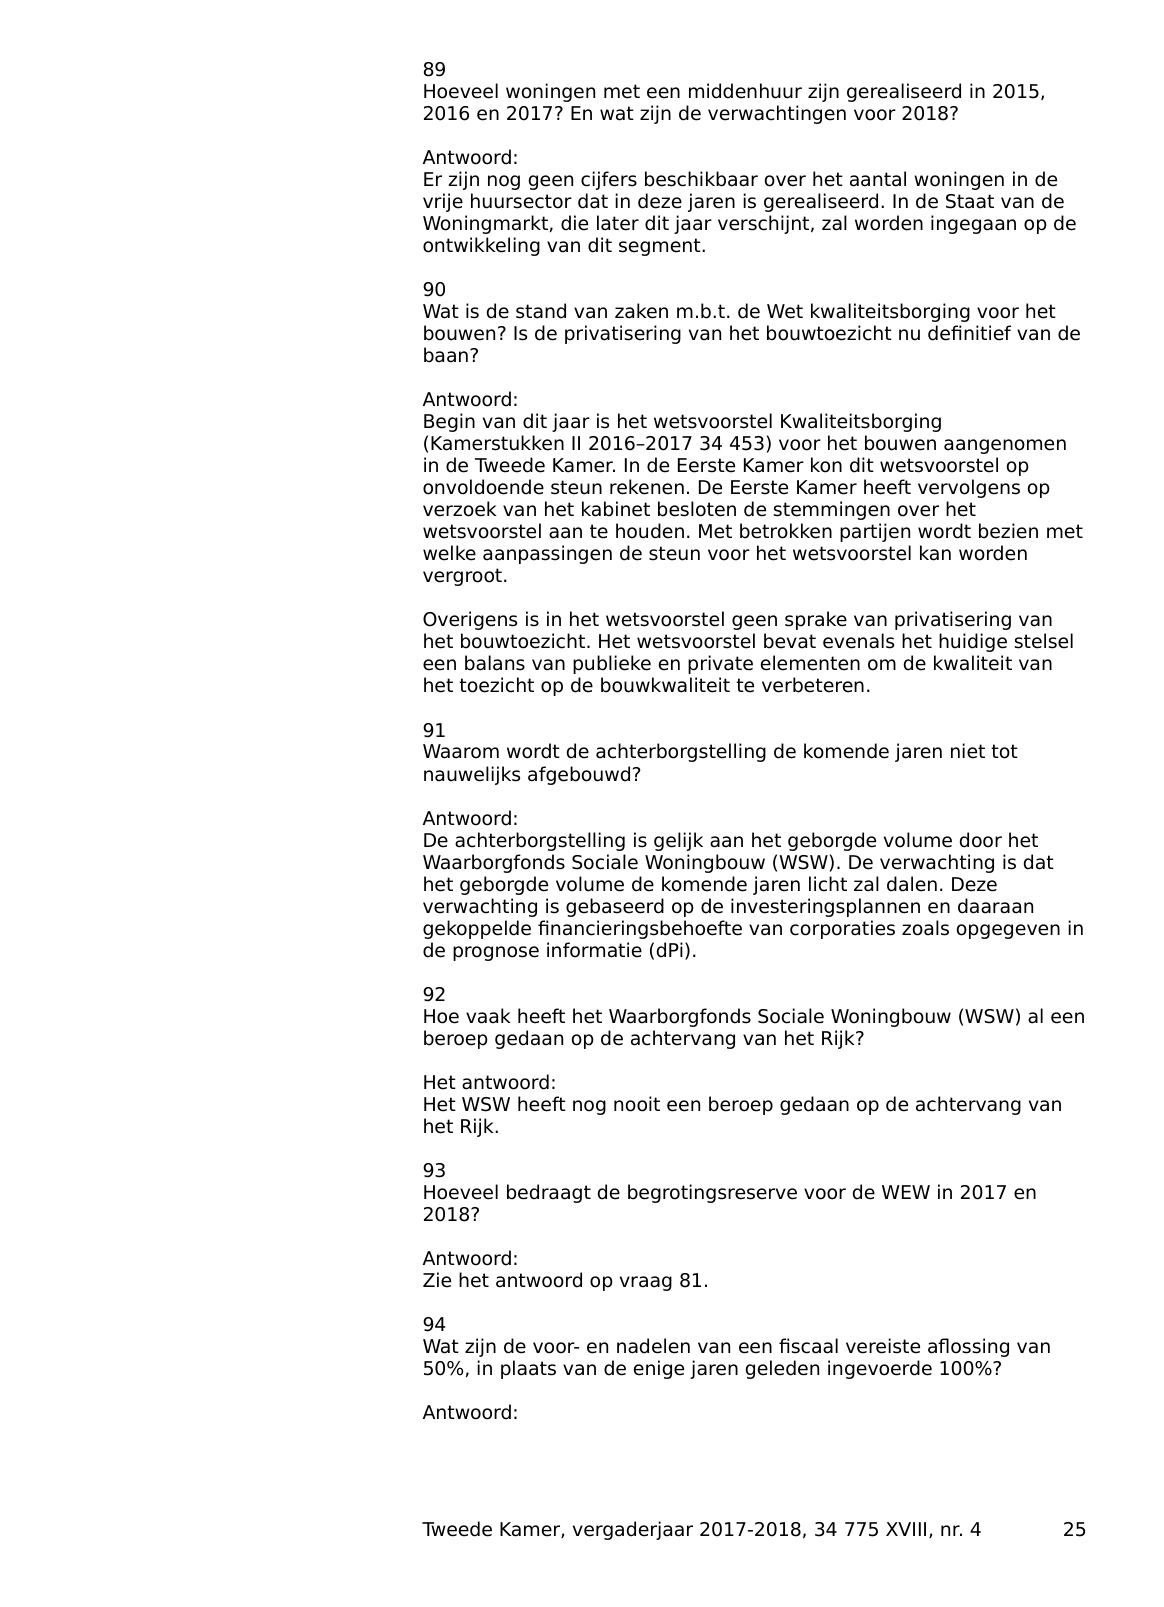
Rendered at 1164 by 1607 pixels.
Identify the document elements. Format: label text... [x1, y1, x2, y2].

text 90 [422, 279, 1087, 301]
text 91 [422, 719, 1087, 741]
text 92 [422, 984, 1087, 1006]
text Antwoord: [422, 1248, 1087, 1270]
text Overigens is in het wetsvoorstel geen sprake van privatisering van het bouwtoezicht. Het wetsvoorstel bevat evenals het huidige stelsel een balans van publieke en private elementen om de kwaliteit van het toezicht op de bouwkwaliteit te verbeteren. [422, 609, 1087, 697]
text Hoe vaak heeft het Waarborgfonds Sociale Woningbouw (WSW) al een beroep gedaan op de achtervang van het Rijk? [422, 1006, 1087, 1049]
text Zie het antwoord op vraag 81. [422, 1270, 1087, 1292]
text Hoeveel woningen met een middenhuur zijn gerealiseerd in 2015, 2016 en 2017? En wat zijn de verwachtingen voor 2018? [422, 81, 1087, 125]
text Waarom wordt de achterborgstelling de komende jaren niet tot nauwelijks afgebouwd? [422, 741, 1087, 785]
text Het WSW heeft nog nooit een beroep gedaan op de achtervang van het Rijk. [422, 1094, 1087, 1138]
text Hoeveel bedraagt de begrotingsreserve voor de WEW in 2017 en 2018? [422, 1182, 1087, 1226]
text Begin van dit jaar is het wetsvoorstel Kwaliteitsborging (Kamerstukken II 2016–2017 34 453) voor het bouwen aangenomen in de Tweede Kamer. In de Eerste Kamer kon dit wetsvoorstel op onvoldoende steun rekenen. De Eerste Kamer heeft vervolgens op verzoek van het kabinet besloten de stemmingen over het wetsvoorstel aan te houden. Met betrokken partijen wordt bezien met welke aanpassingen de steun voor het wetsvoorstel kan worden vergroot. [422, 411, 1087, 587]
text Antwoord: [422, 147, 1087, 169]
text Antwoord: [422, 389, 1087, 411]
text 93 [422, 1160, 1087, 1182]
text Antwoord: [422, 808, 1087, 829]
text Antwoord: [422, 1402, 1087, 1424]
text De achterborgstelling is gelijk aan het geborgde volume door het Waarborgfonds Sociale Woningbouw (WSW). De verwachting is dat het geborgde volume de komende jaren licht zal dalen. Deze verwachting is gebaseerd op de investeringsplannen en daaraan gekoppelde financieringsbehoefte van corporaties zoals opgegeven in de prognose informatie (dPi). [422, 829, 1087, 961]
text Er zijn nog geen cijfers beschikbaar over het aantal woningen in de vrije huursector dat in deze jaren is gerealiseerd. In de Staat van de Woningmarkt, die later dit jaar verschijnt, zal worden ingegaan op de ontwikkeling van dit segment. [422, 169, 1087, 257]
text Het antwoord: [422, 1072, 1087, 1094]
text Wat is de stand van zaken m.b.t. de Wet kwaliteitsborging voor het bouwen? Is de privatisering van het bouwtoezicht nu definitief van de baan? [422, 301, 1087, 367]
text 89 [422, 59, 1087, 81]
text 94 [422, 1314, 1087, 1336]
text Wat zijn de voor- en nadelen van een fiscaal vereiste aflossing van 50%, in plaats van de enige jaren geleden ingevoerde 100%? [422, 1336, 1087, 1380]
